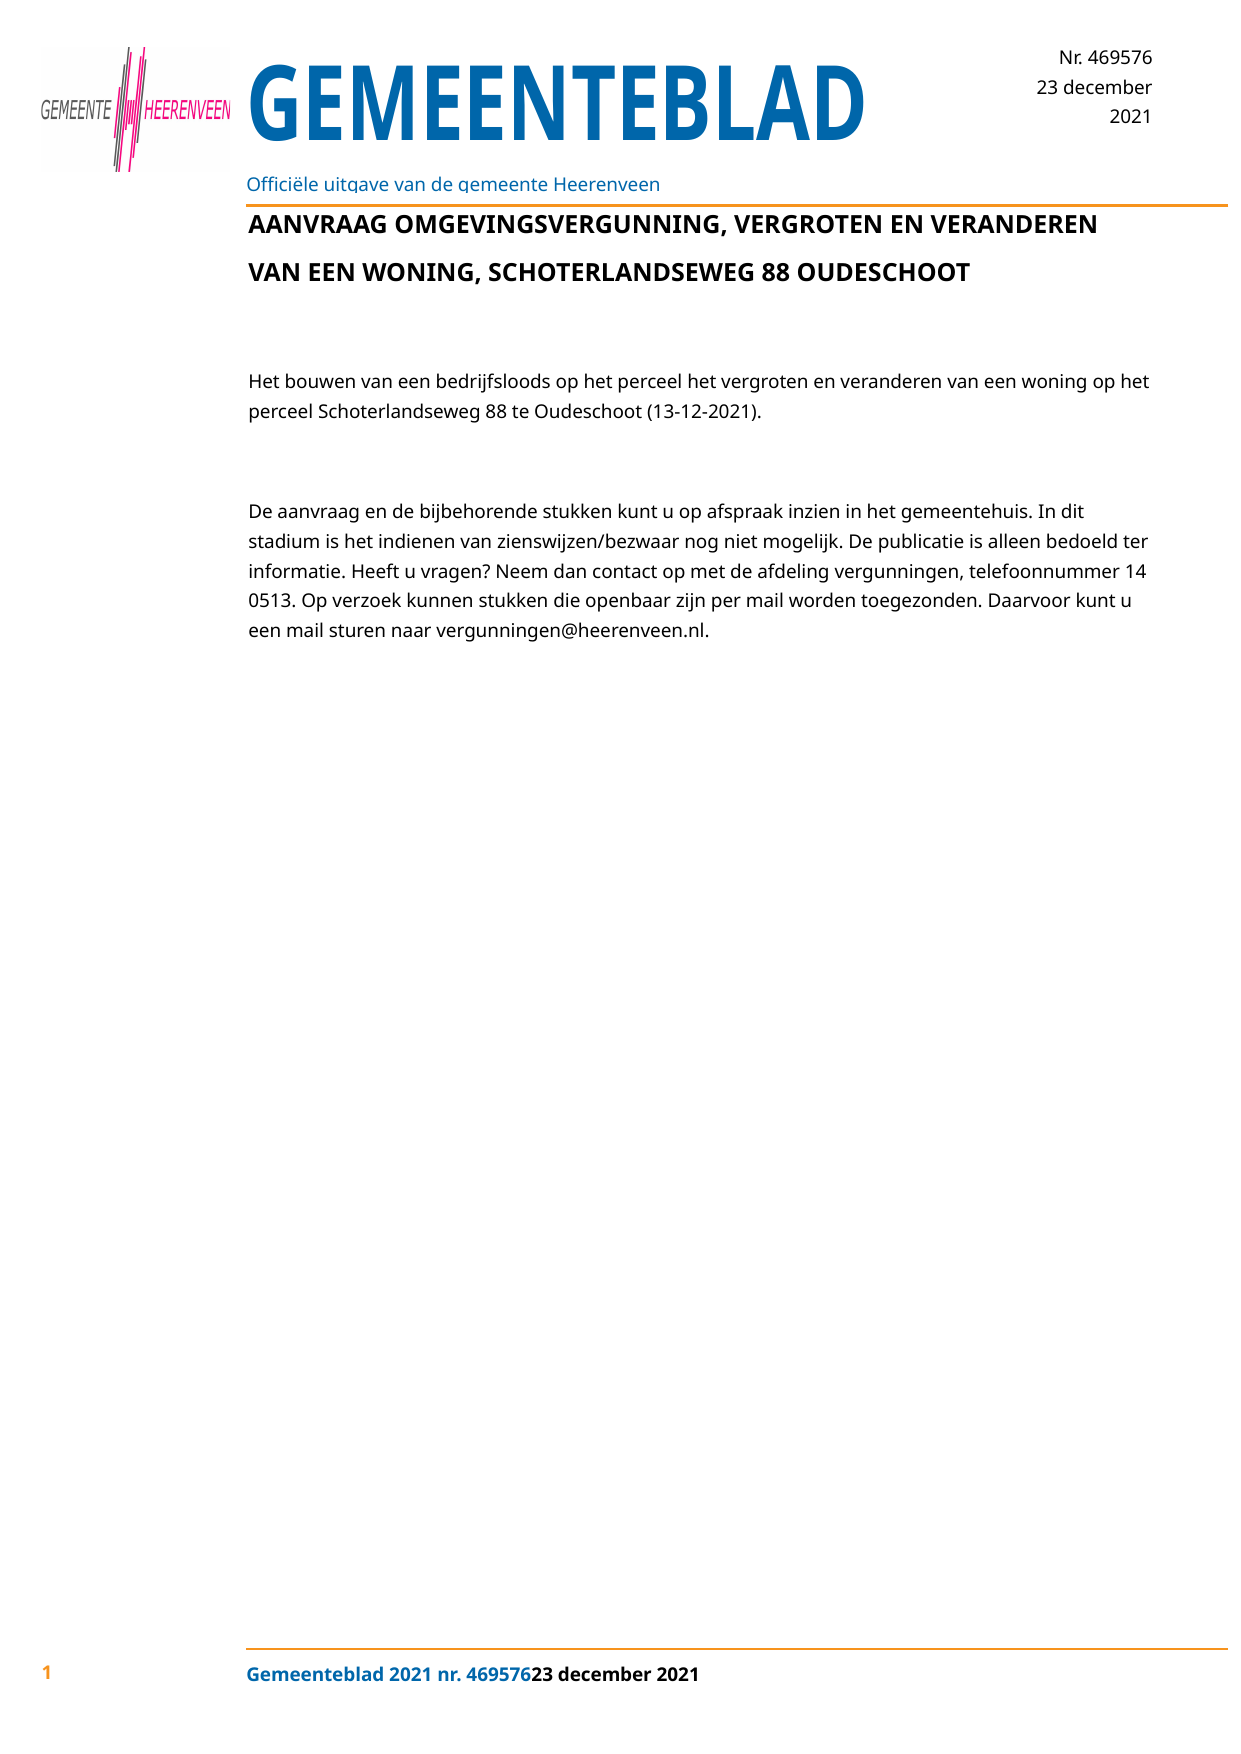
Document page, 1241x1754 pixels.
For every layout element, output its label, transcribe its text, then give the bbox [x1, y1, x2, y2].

text De aanvraag en de bijbehorende stukken kunt u op afspraak inzien in het gemeentehuis. In dit stadium is het indienen van zienswijzen/bezwaar nog niet mogelijk. De publicatie is alleen bedoeld ter informatie. Heeft u vragen? Neem dan contact op met de afdeling vergunningen, telefoonnummer 14 0513. Op verzoek kunnen stukken die openbaar zijn per mail worden toegezonden. Daarvoor kunt u een mail sturen naar vergunningen@heerenveen.nl. [248, 499, 1152, 643]
text AANVRAAG OMGEVINGSVERGUNNING, VERGROTEN EN VERANDEREN VAN EEN WONING, SCHOTERLANDSEWEG 88 OUDESCHOOT [248, 207, 1152, 288]
text Het bouwen van een bedrijfsloods op het perceel het vergroten en veranderen van een woning op het perceel Schoterlandseweg 88 te Oudeschoot (13-12-2021). [248, 368, 1152, 424]
picture [41, 47, 231, 172]
